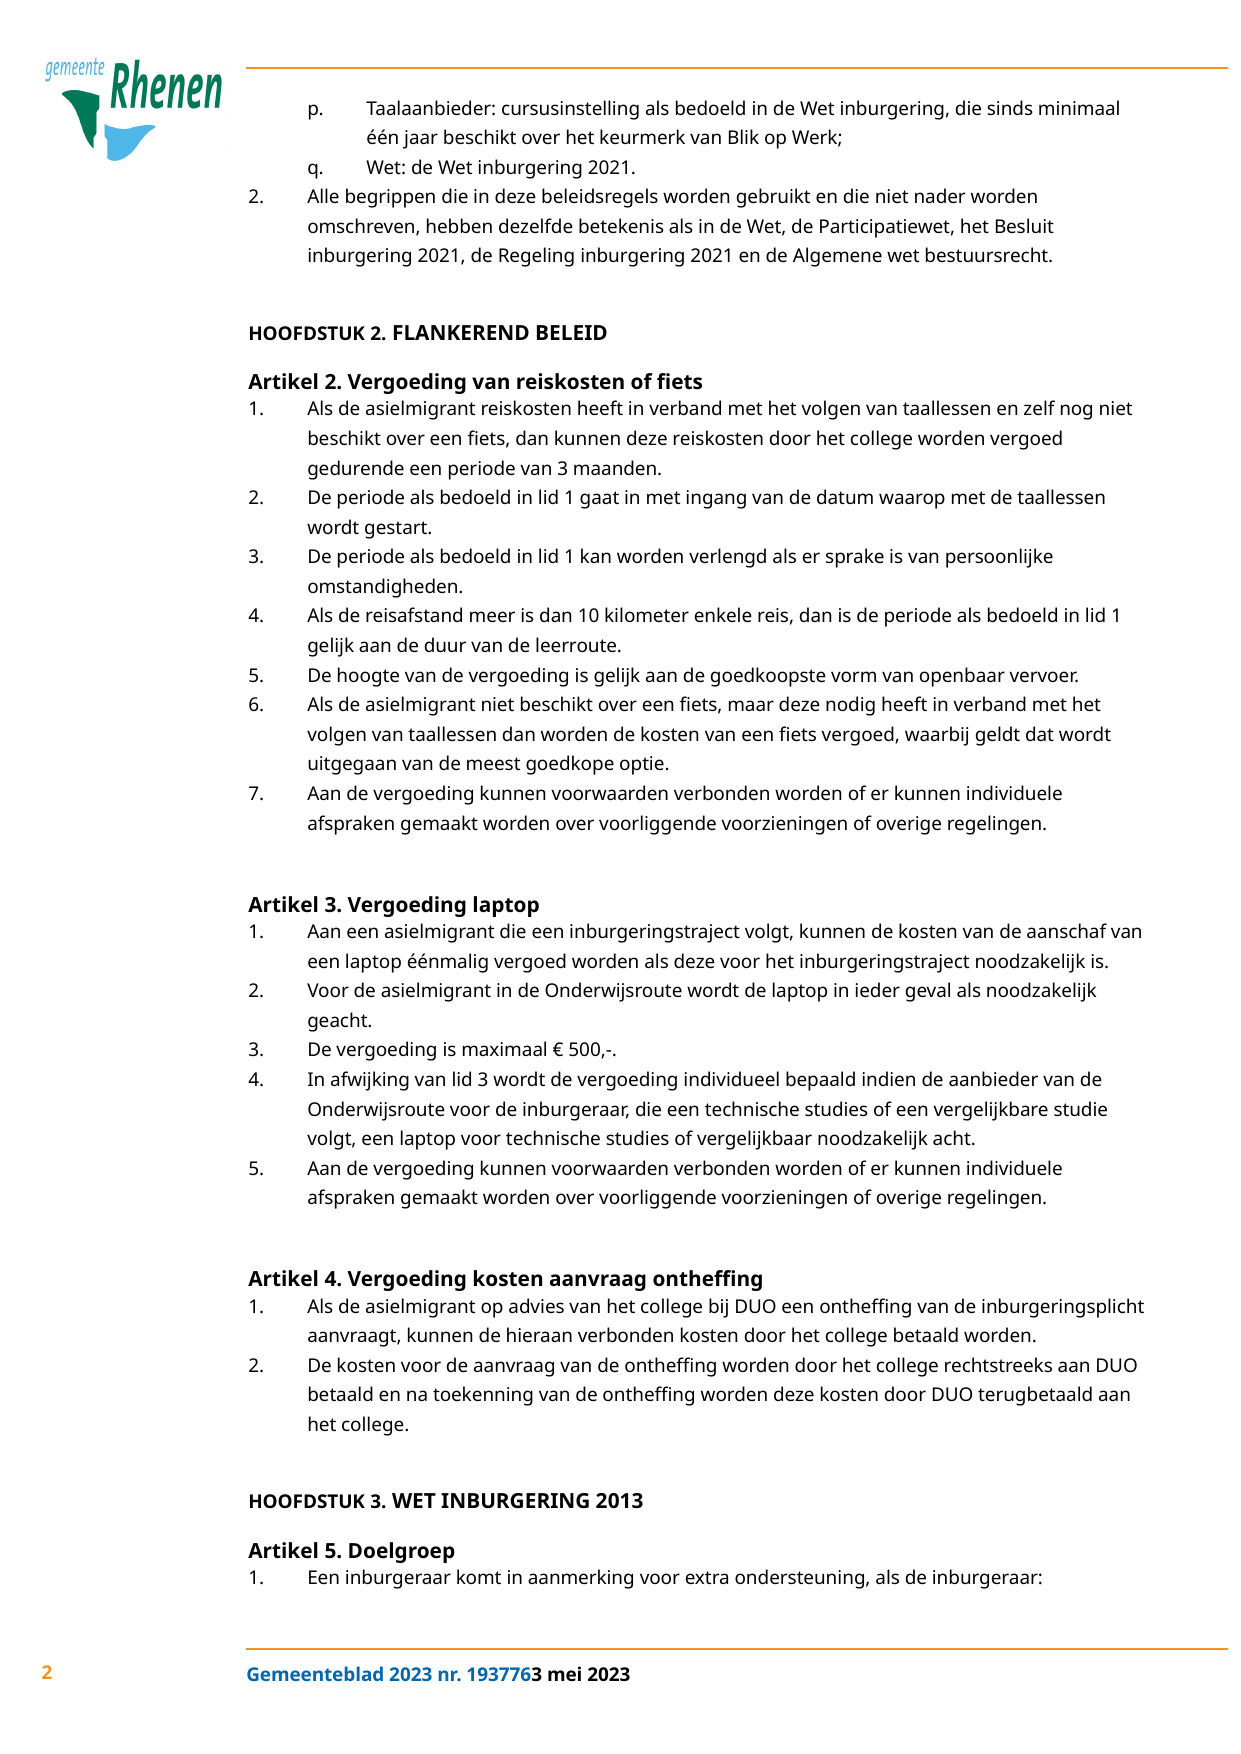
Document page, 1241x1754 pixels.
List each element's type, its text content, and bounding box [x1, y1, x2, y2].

text Artikel 4. Vergoeding kosten aanvraag ontheffing [248, 1264, 1152, 1293]
text HOOFDSTUK 2. FLANKEREND BELEID [248, 318, 1152, 346]
text Artikel 3. Vergoeding laptop [248, 890, 1152, 918]
picture [41, 47, 231, 172]
list Aan de vergoeding kunnen voorwaarden verbonden worden of er kunnen individuele afspraken gemaakt worden over voorliggende voorzieningen of overige regelingen. [248, 1155, 1152, 1210]
list De hoogte van de vergoeding is gelijk aan de goedkoopste vorm van openbaar vervoer. [248, 662, 1152, 688]
list De kosten voor de aanvraag van de ontheffing worden door het college rechtstreeks aan DUO betaald en na toekenning van de ontheffing worden deze kosten door DUO terugbetaald aan het college. [248, 1352, 1152, 1437]
text Artikel 2. Vergoeding van reiskosten of fiets [248, 367, 1152, 396]
list De periode als bedoeld in lid 1 gaat in met ingang van de datum waarop met de taallessen wordt gestart. [248, 484, 1152, 540]
list Aan een asielmigrant die een inburgeringstraject volgt, kunnen de kosten van de aanschaf van een laptop éénmalig vergoed worden als deze voor het inburgeringstraject noodzakelijk is. [248, 918, 1152, 973]
list Voor de asielmigrant in de Onderwijsroute wordt de laptop in ieder geval als noodzakelijk geacht. [248, 977, 1152, 1033]
list Alle begrippen die in deze beleidsregels worden gebruikt en die niet nader worden omschreven, hebben dezelfde betekenis als in de Wet, de Participatiewet, het Besluit inburgering 2021, de Regeling inburgering 2021 en de Algemene wet bestuursrecht. [248, 183, 1152, 268]
list Als de reisafstand meer is dan 10 kilometer enkele reis, dan is de periode als bedoeld in lid 1 gelijk aan de duur van de leerroute. [248, 603, 1152, 658]
list De vergoeding is maximaal € 500,-. [248, 1037, 1152, 1062]
list Als de asielmigrant op advies van het college bij DUO een ontheffing van de inburgeringsplicht aanvraagt, kunnen de hieraan verbonden kosten door het college betaald worden. [248, 1293, 1152, 1348]
list Als de asielmigrant reiskosten heeft in verband met het volgen van taallessen en zelf nog niet beschikt over een fiets, dan kunnen deze reiskosten door het college worden vergoed gedurende een periode van 3 maanden. [248, 396, 1152, 481]
text Artikel 5. Doelgroep [248, 1536, 1152, 1564]
list Een inburgeraar komt in aanmerking voor extra ondersteuning, als de inburgeraar: [248, 1564, 1152, 1590]
text HOOFDSTUK 3. WET INBURGERING 2013 [248, 1486, 1152, 1515]
list Aan de vergoeding kunnen voorwaarden verbonden worden of er kunnen individuele afspraken gemaakt worden over voorliggende voorzieningen of overige regelingen. [248, 780, 1152, 836]
list In afwijking van lid 3 wordt de vergoeding individueel bepaald indien de aanbieder van de Onderwijsroute voor de inburgeraar, die een technische studies of een vergelijkbare studie volgt, een laptop voor technische studies of vergelijkbaar noodzakelijk acht. [248, 1066, 1152, 1151]
list De periode als bedoeld in lid 1 kan worden verlengd als er sprake is van persoonlijke omstandigheden. [248, 543, 1152, 599]
list Wet: de Wet inburgering 2021. [307, 154, 1152, 180]
list Als de asielmigrant niet beschikt over een fiets, maar deze nodig heeft in verband met het volgen van taallessen dan worden de kosten van een fiets vergoed, waarbij geldt dat wordt uitgegaan van de meest goedkope optie. [248, 691, 1152, 776]
list Taalaanbieder: cursusinstelling als bedoeld in de Wet inburgering, die sinds minimaal één jaar beschikt over het keurmerk van Blik op Werk; [307, 95, 1152, 150]
